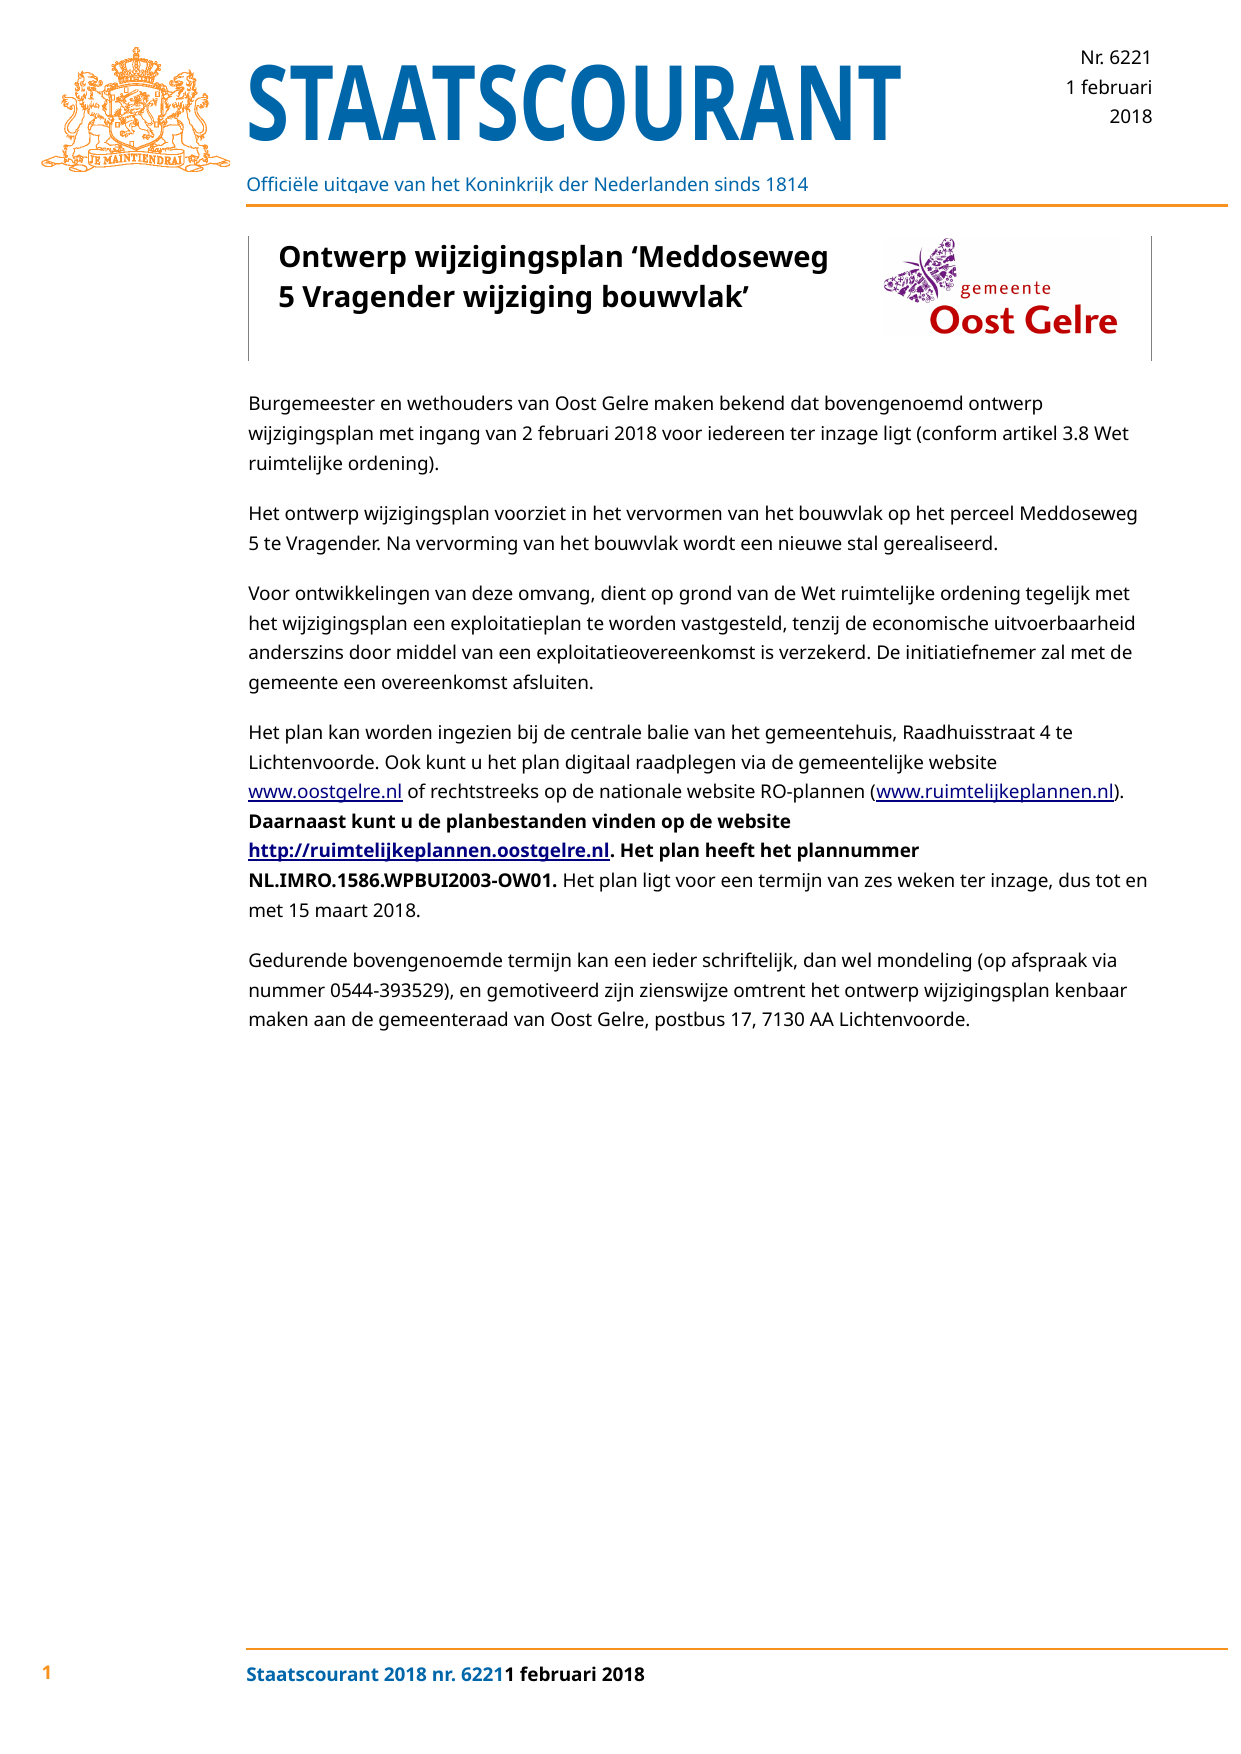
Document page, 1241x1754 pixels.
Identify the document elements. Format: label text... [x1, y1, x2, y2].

picture [882, 236, 1119, 336]
text Gedurende bovengenoemde termijn kan een ieder schriftelijk, dan wel mondeling (op afspraak via nummer 0544-393529), en gemotiveerd zijn zienswijze omtrent het ontwerp wijzigingsplan kenbaar maken aan de gemeenteraad van Oost Gelre, postbus 17, 7130 AA Lichtenvoorde. [248, 947, 1152, 1032]
picture [41, 47, 231, 172]
text Burgemeester en wethouders van Oost Gelre maken bekend dat bovengenoemd ontwerp wijzigingsplan met ingang van 2 februari 2018 voor iedereen ter inzage ligt (conform artikel 3.8 Wet ruimtelijke ordening). [248, 391, 1152, 476]
text Voor ontwikkelingen van deze omvang, dient op grond van de Wet ruimtelijke ordening tegelijk met het wijzigingsplan een exploitatieplan te worden vastgesteld, tenzij de economische uitvoerbaarheid anderszins door middel van een exploitatieovereenkomst is verzekerd. De initiatiefnemer zal met de gemeente een overeenkomst afsluiten. [248, 580, 1152, 695]
text Het plan kan worden ingezien bij de centrale balie van het gemeentehuis, Raadhuisstraat 4 te Lichtenvoorde. Ook kunt u het plan digitaal raadplegen via de gemeentelijke website www.oostgelre.nl of rechtstreeks op de nationale website RO-plannen (www.ruimtelijkeplannen.nl). Daarnaast kunt u de planbestanden vinden op de website http://ruimtelijkeplannen.oostgelre.nl. Het plan heeft het plannummer NL.IMRO.1586.WPBUI2003-OW01. Het plan ligt voor een termijn van zes weken ter inzage, dus tot en met 15 maart 2018. [248, 719, 1152, 923]
table_header [850, 236, 1151, 361]
table_header Ontwerp wijzigingsplan ‘Meddoseweg 5 Vragender wijziging bouwvlak’ [249, 236, 850, 361]
text Het ontwerp wijzigingsplan voorziet in het vervormen van het bouwvlak op het perceel Meddoseweg 5 te Vragender. Na vervorming van het bouwvlak wordt een nieuwe stal gerealiseerd. [248, 500, 1152, 556]
